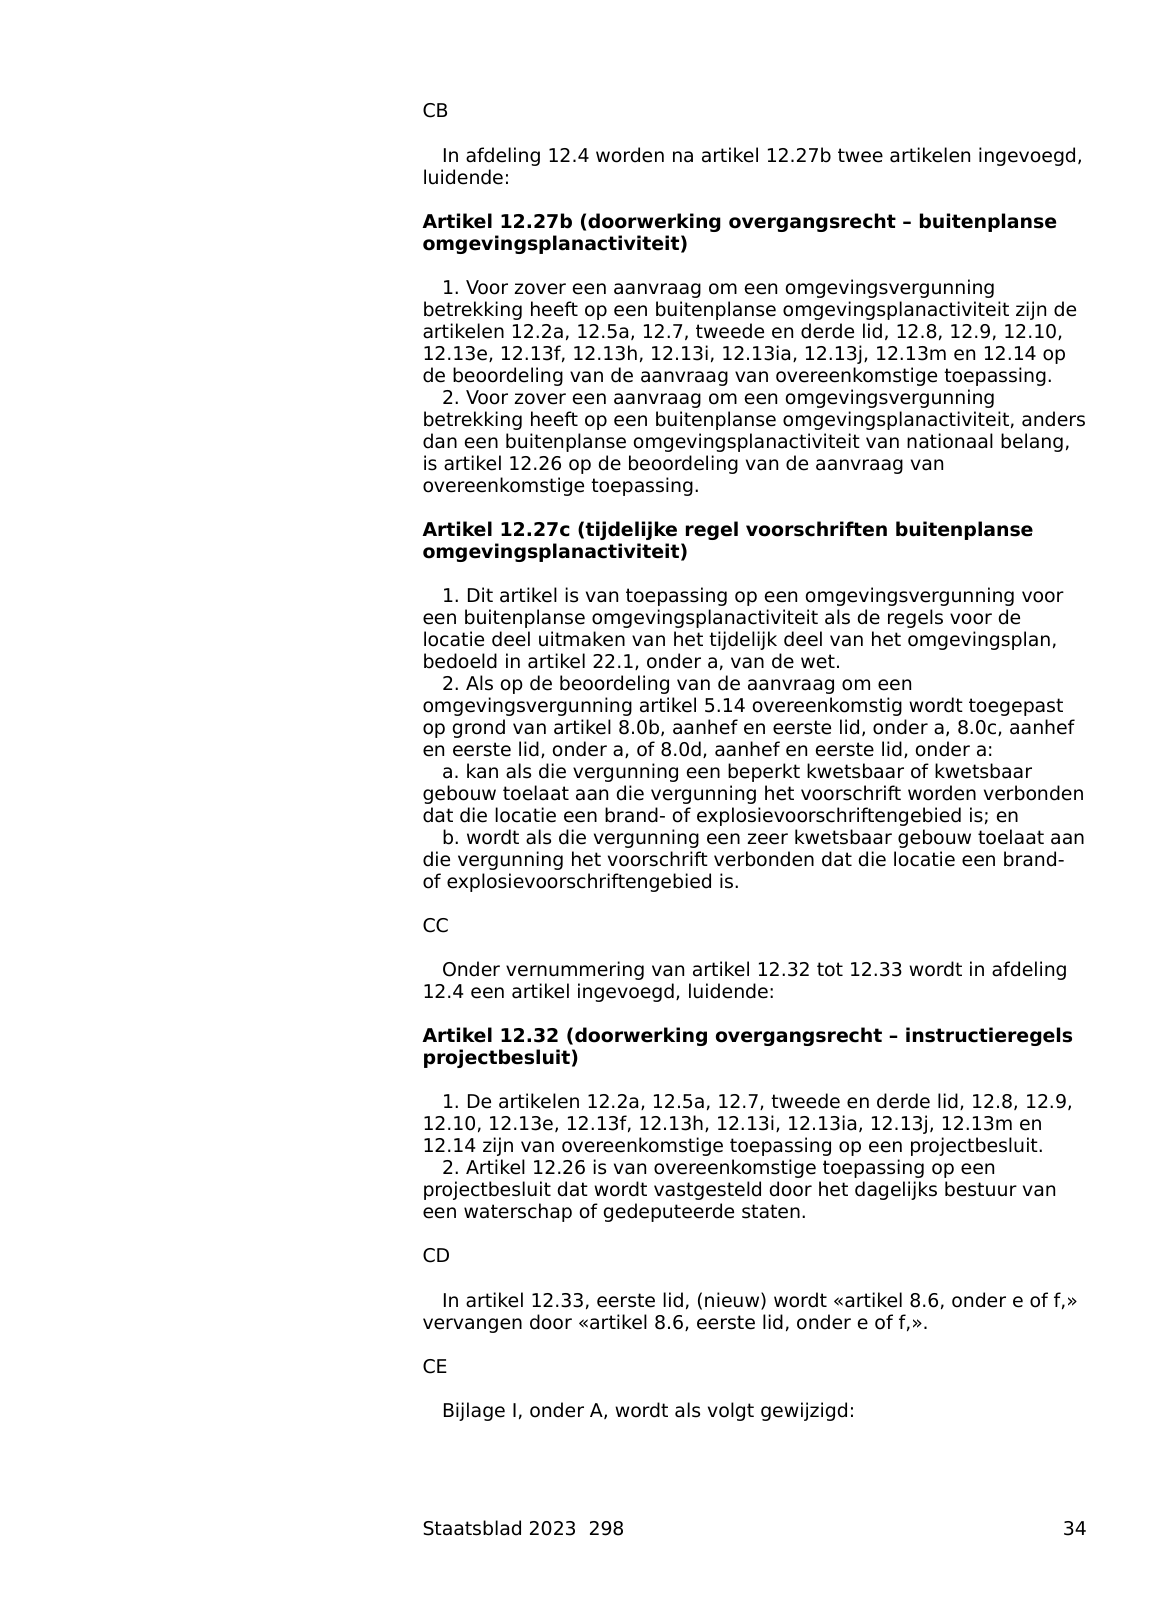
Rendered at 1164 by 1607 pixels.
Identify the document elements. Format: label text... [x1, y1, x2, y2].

text In afdeling 12.4 worden na artikel 12.27b twee artikelen ingevoegd, luidende: [422, 144, 1087, 188]
text Bijlage I, onder A, wordt als volgt gewijzigd: [422, 1400, 1087, 1422]
text b. wordt als die vergunning een zeer kwetsbaar gebouw toelaat aan die vergunning het voorschrift verbonden dat die locatie een brand- of explosievoorschriftengebied is. [422, 827, 1087, 893]
text Onder vernummering van artikel 12.32 tot 12.33 wordt in afdeling 12.4 een artikel ingevoegd, luidende: [422, 959, 1087, 1003]
text CC [422, 915, 1087, 937]
text a. kan als die vergunning een beperkt kwetsbaar of kwetsbaar gebouw toelaat aan die vergunning het voorschrift worden verbonden dat die locatie een brand- of explosievoorschriftengebied is; en [422, 761, 1087, 827]
text 1. De artikelen 12.2a, 12.5a, 12.7, tweede en derde lid, 12.8, 12.9, 12.10, 12.13e, 12.13f, 12.13h, 12.13i, 12.13ia, 12.13j, 12.13m en 12.14 zijn van overeenkomstige toepassing op een projectbesluit. [422, 1091, 1087, 1157]
subtitle Artikel 12.32 (doorwerking overgangsrecht – instructieregels projectbesluit) [422, 1025, 1087, 1069]
subtitle Artikel 12.27c (tijdelijke regel voorschriften buitenplanse omgevingsplanactiviteit) [422, 519, 1087, 563]
text In artikel 12.33, eerste lid, (nieuw) wordt «artikel 8.6, onder e of f,» vervangen door «artikel 8.6, eerste lid, onder e of f,». [422, 1289, 1087, 1333]
text 1. Voor zover een aanvraag om een omgevingsvergunning betrekking heeft op een buitenplanse omgevingsplanactiviteit zijn de artikelen 12.2a, 12.5a, 12.7, tweede en derde lid, 12.8, 12.9, 12.10, 12.13e, 12.13f, 12.13h, 12.13i, 12.13ia, 12.13j, 12.13m en 12.14 op de beoordeling van de aanvraag van overeenkomstige toepassing. [422, 277, 1087, 387]
text 2. Artikel 12.26 is van overeenkomstige toepassing op een projectbesluit dat wordt vastgesteld door het dagelijks bestuur van een waterschap of gedeputeerde staten. [422, 1157, 1087, 1223]
text CB [422, 100, 1087, 122]
subtitle Artikel 12.27b (doorwerking overgangsrecht – buitenplanse omgevingsplanactiviteit) [422, 211, 1087, 255]
text CE [422, 1356, 1087, 1378]
text 2. Voor zover een aanvraag om een omgevingsvergunning betrekking heeft op een buitenplanse omgevingsplanactiviteit, anders dan een buitenplanse omgevingsplanactiviteit van nationaal belang, is artikel 12.26 op de beoordeling van de aanvraag van overeenkomstige toepassing. [422, 387, 1087, 497]
text CD [422, 1245, 1087, 1267]
text 1. Dit artikel is van toepassing op een omgevingsvergunning voor een buitenplanse omgevingsplanactiviteit als de regels voor de locatie deel uitmaken van het tijdelijk deel van het omgevingsplan, bedoeld in artikel 22.1, onder a, van de wet. [422, 585, 1087, 673]
text 2. Als op de beoordeling van de aanvraag om een omgevingsvergunning artikel 5.14 overeenkomstig wordt toegepast op grond van artikel 8.0b, aanhef en eerste lid, onder a, 8.0c, aanhef en eerste lid, onder a, of 8.0d, aanhef en eerste lid, onder a: [422, 673, 1087, 761]
